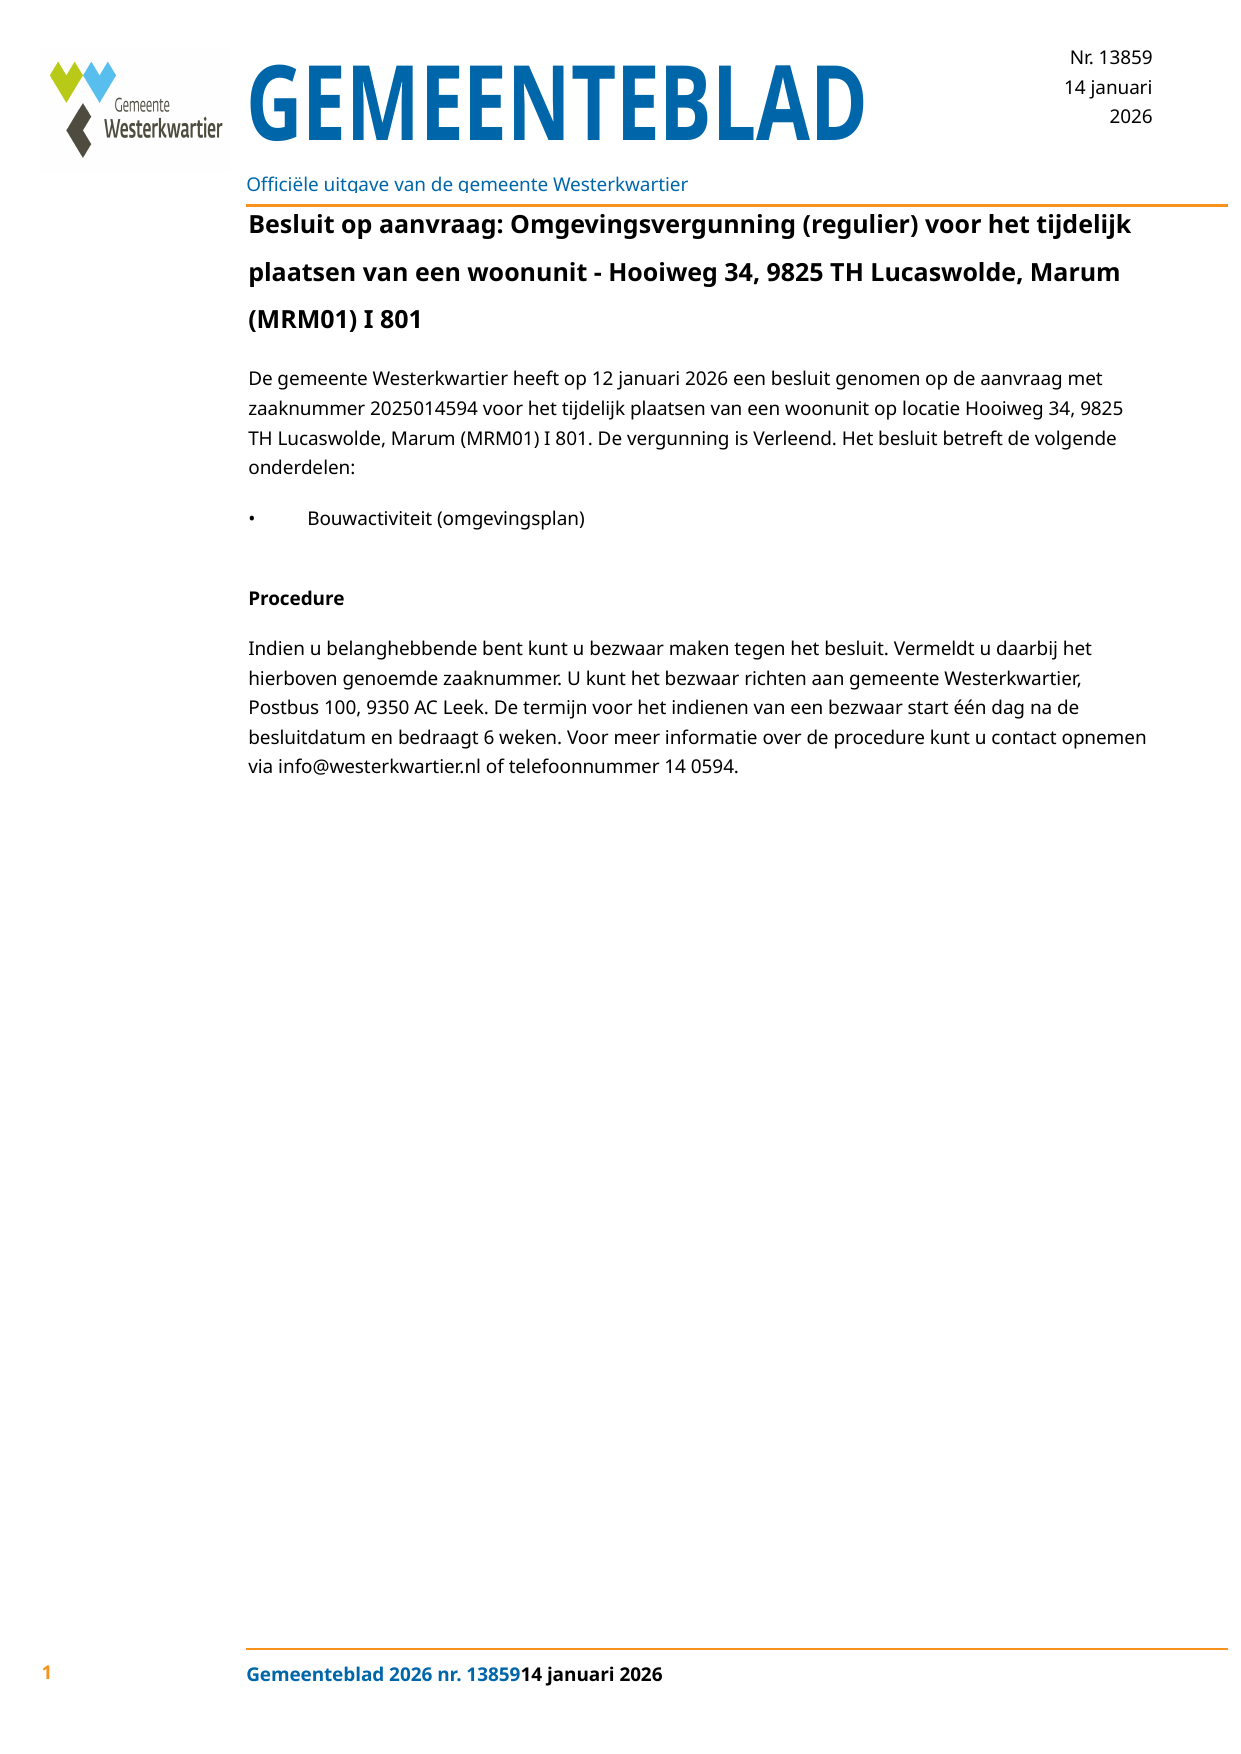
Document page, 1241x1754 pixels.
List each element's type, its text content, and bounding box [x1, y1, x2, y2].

list Bouwactiviteit (omgevingsplan) [248, 505, 1152, 530]
text Procedure [248, 585, 1152, 610]
picture [41, 47, 231, 172]
text Indien u belanghebbende bent kunt u bezwaar maken tegen het besluit. Vermeldt u daarbij het hierboven genoemde zaaknummer. U kunt het bezwaar richten aan gemeente Westerkwartier, Postbus 100, 9350 AC Leek. De termijn voor het indienen van een bezwaar start één dag na de besluitdatum en bedraagt 6 weken. Voor meer informatie over de procedure kunt u contact opnemen via info@westerkwartier.nl of telefoonnummer 14 0594. [248, 635, 1152, 779]
text De gemeente Westerkwartier heeft op 12 januari 2026 een besluit genomen op de aanvraag met zaaknummer 2025014594 voor het tijdelijk plaatsen van een woonunit op locatie Hooiweg 34, 9825 TH Lucaswolde, Marum (MRM01) I 801. De vergunning is Verleend. Het besluit betreft de volgende onderdelen: [248, 366, 1152, 480]
text Besluit op aanvraag: Omgevingsvergunning (regulier) voor het tijdelijk plaatsen van een woonunit - Hooiweg 34, 9825 TH Lucaswolde, Marum (MRM01) I 801 [248, 207, 1152, 336]
